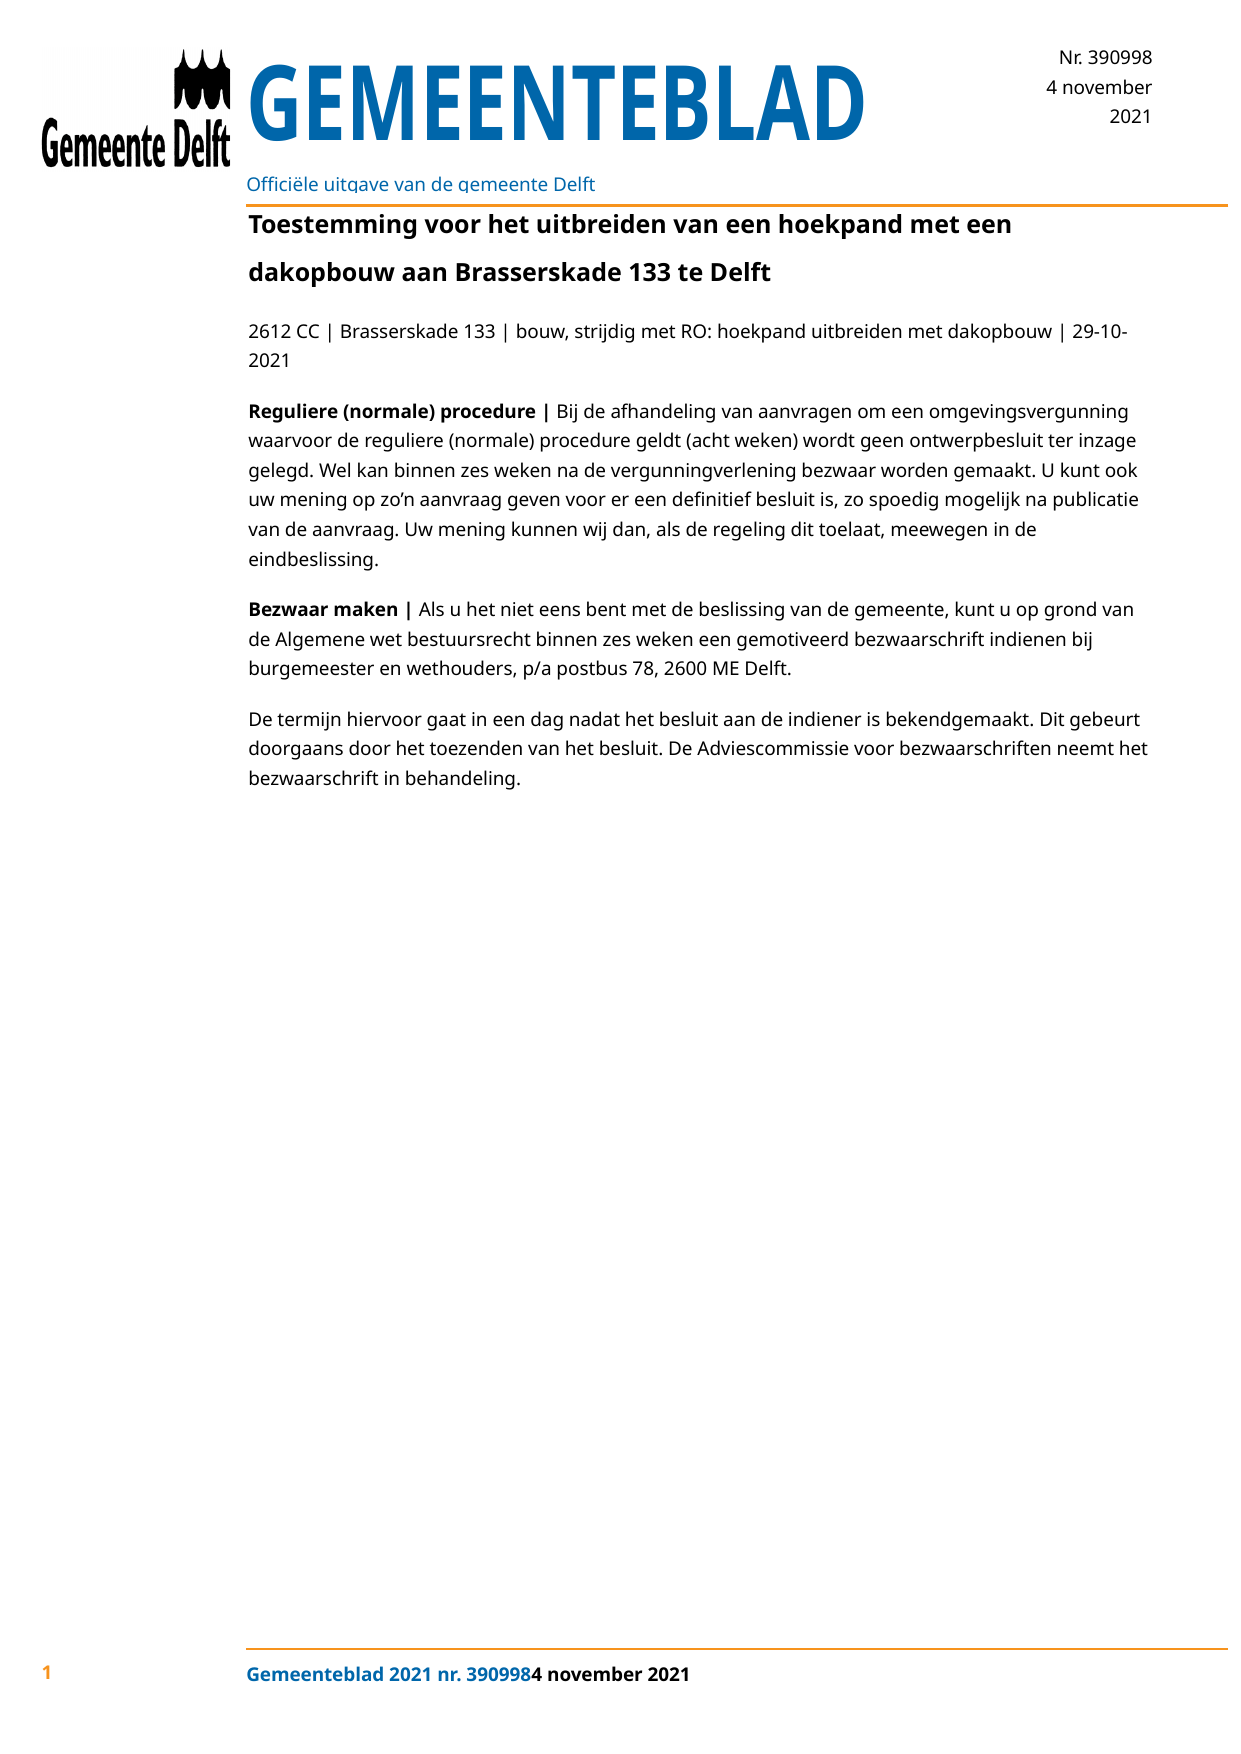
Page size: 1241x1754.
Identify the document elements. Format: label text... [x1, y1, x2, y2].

text Toestemming voor het uitbreiden van een hoekpand met een dakopbouw aan Brasserskade 133 te Delft [248, 207, 1152, 288]
text De termijn hiervoor gaat in een dag nadat het besluit aan de indiener is bekendgemaakt. Dit gebeurt doorgaans door het toezenden van het besluit. De Adviescommissie voor bezwaarschriften neemt het bezwaarschrift in behandeling. [248, 706, 1152, 791]
picture [41, 47, 231, 172]
text Bezwaar maken | Als u het niet eens bent met de beslissing van de gemeente, kunt u op grond van de Algemene wet bestuursrecht binnen zes weken een gemotiveerd bezwaarschrift indienen bij burgemeester en wethouders, p/a postbus 78, 2600 ME Delft. [248, 596, 1152, 681]
text Reguliere (normale) procedure | Bij de afhandeling van aanvragen om een omgevingsvergunning waarvoor de reguliere (normale) procedure geldt (acht weken) wordt geen ontwerpbesluit ter inzage gelegd. Wel kan binnen zes weken na de vergunningverlening bezwaar worden gemaakt. U kunt ook uw mening op zo’n aanvraag geven voor er een definitief besluit is, zo spoedig mogelijk na publicatie van de aanvraag. Uw mening kunnen wij dan, als de regeling dit toelaat, meewegen in de eindbeslissing. [248, 398, 1152, 572]
text 2612 CC | Brasserskade 133 | bouw, strijdig met RO: hoekpand uitbreiden met dakopbouw | 29-10-2021 [248, 318, 1152, 373]
